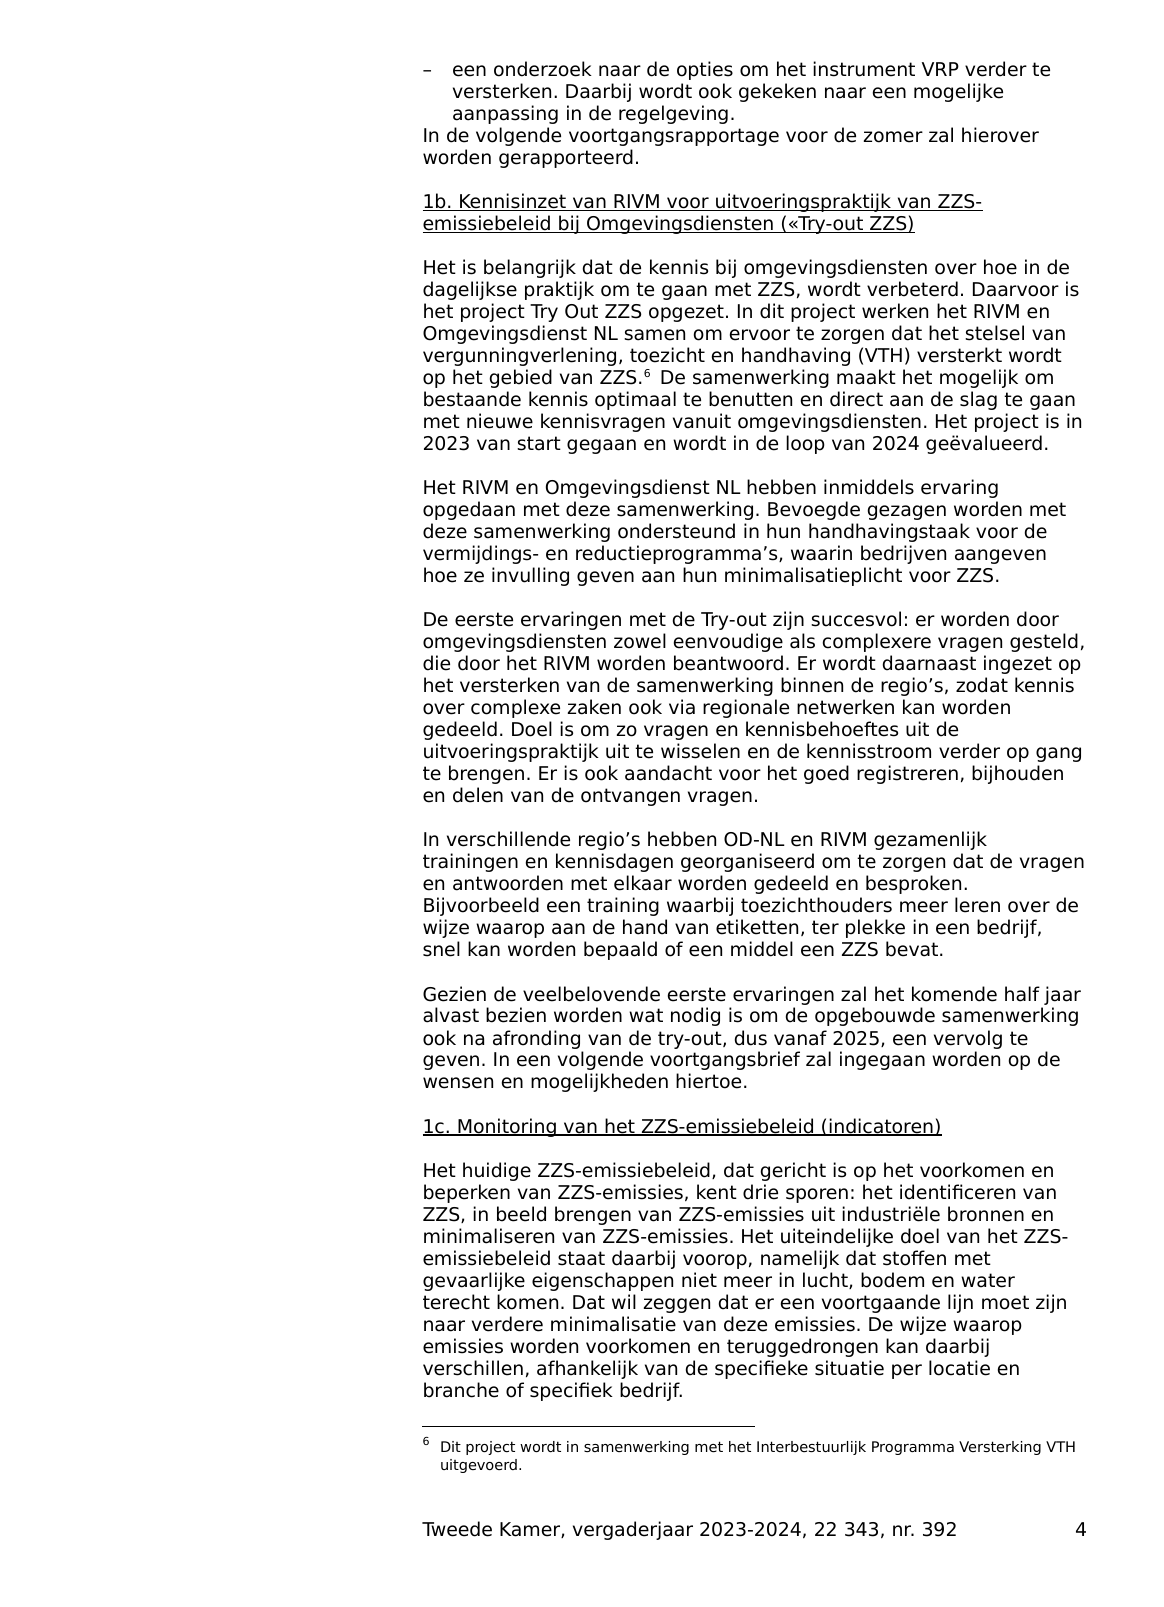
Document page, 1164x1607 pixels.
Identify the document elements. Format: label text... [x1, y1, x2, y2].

text Het RIVM en Omgevingsdienst NL hebben inmiddels ervaring opgedaan met deze samenwerking. Bevoegde gezagen worden met deze samenwerking ondersteund in hun handhavingstaak voor de vermijdings- en reductieprogramma’s, waarin bedrijven aangeven hoe ze invulling geven aan hun minimalisatieplicht voor ZZS. [422, 477, 1087, 587]
text Het huidige ZZS-emissiebeleid, dat gericht is op het voorkomen en beperken van ZZS-emissies, kent drie sporen: het identificeren van ZZS, in beeld brengen van ZZS-emissies uit industriële bronnen en minimaliseren van ZZS-emissies. Het uiteindelijke doel van het ZZS-emissiebeleid staat daarbij voorop, namelijk dat stoffen met gevaarlijke eigenschappen niet meer in lucht, bodem en water terecht komen. Dat wil zeggen dat er een voortgaande lijn moet zijn naar verdere minimalisatie van deze emissies. De wijze waarop emissies worden voorkomen en teruggedrongen kan daarbij verschillen, afhankelijk van de specifieke situatie per locatie en branche of specifiek bedrijf. [422, 1160, 1087, 1401]
subtitle 1c. Monitoring van het ZZS-emissiebeleid (indicatoren) [422, 1116, 1087, 1137]
text – een onderzoek naar de opties om het instrument VRP verder te versterken. Daarbij wordt ook gekeken naar een mogelijke aanpassing in de regelgeving. [422, 59, 1087, 125]
text Gezien de veelbelovende eerste ervaringen zal het komende half jaar alvast bezien worden wat nodig is om de opgebouwde samenwerking ook na afronding van de try-out, dus vanaf 2025, een vervolg te geven. In een volgende voortgangsbrief zal ingegaan worden op de wensen en mogelijkheden hiertoe. [422, 983, 1087, 1093]
text In de volgende voortgangsrapportage voor de zomer zal hierover worden gerapporteerd. [422, 125, 1087, 169]
subtitle 1b. Kennisinzet van RIVM voor uitvoeringspraktijk van ZZS-emissiebeleid bij Omgevingsdiensten («Try-out ZZS) [422, 191, 1087, 235]
text Dit project wordt in samenwerking met het Interbestuurlijk Programma Versterking VTH uitgevoerd. [422, 1435, 1087, 1474]
text In verschillende regio’s hebben OD-NL en RIVM gezamenlijk trainingen en kennisdagen georganiseerd om te zorgen dat de vragen en antwoorden met elkaar worden gedeeld en besproken. Bijvoorbeeld een training waarbij toezichthouders meer leren over de wijze waarop aan de hand van etiketten, ter plekke in een bedrijf, snel kan worden bepaald of een middel een ZZS bevat. [422, 829, 1087, 961]
text Het is belangrijk dat de kennis bij omgevingsdiensten over hoe in de dagelijkse praktijk om te gaan met ZZS, wordt verbeterd. Daarvoor is het project Try Out ZZS opgezet. In dit project werken het RIVM en Omgevingsdienst NL samen om ervoor te zorgen dat het stelsel van vergunningverlening, toezicht en handhaving (VTH) versterkt wordt op het gebied van ZZS. De samenwerking maakt het mogelijk om bestaande kennis optimaal te benutten en direct aan de slag te gaan met nieuwe kennisvragen vanuit omgevingsdiensten. Het project is in 2023 van start gegaan en wordt in de loop van 2024 geëvalueerd. [422, 257, 1087, 455]
text De eerste ervaringen met de Try-out zijn succesvol: er worden door omgevingsdiensten zowel eenvoudige als complexere vragen gesteld, die door het RIVM worden beantwoord. Er wordt daarnaast ingezet op het versterken van de samenwerking binnen de regio’s, zodat kennis over complexe zaken ook via regionale netwerken kan worden gedeeld. Doel is om zo vragen en kennisbehoeftes uit de uitvoeringspraktijk uit te wisselen en de kennisstroom verder op gang te brengen. Er is ook aandacht voor het goed registreren, bijhouden en delen van de ontvangen vragen. [422, 609, 1087, 807]
